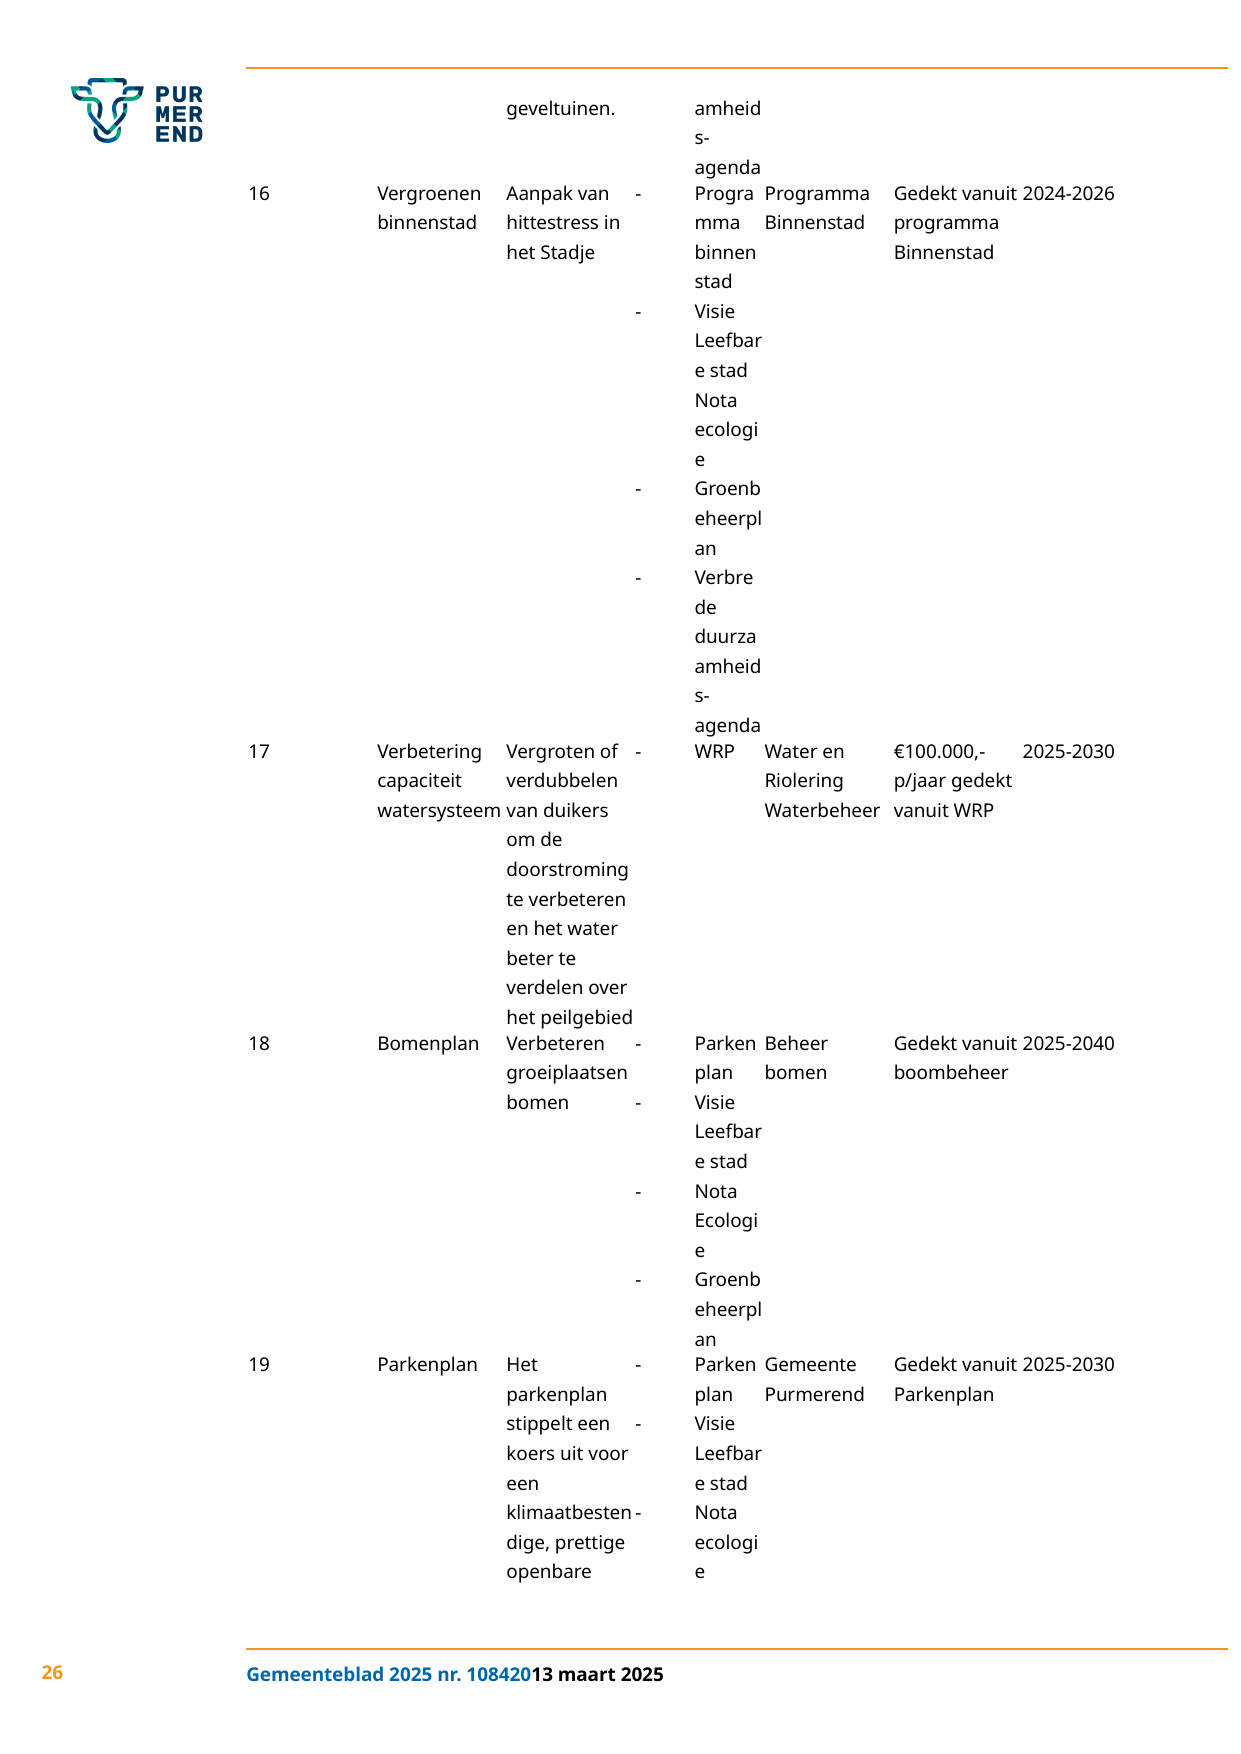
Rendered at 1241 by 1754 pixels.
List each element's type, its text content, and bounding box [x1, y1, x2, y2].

table_cell 19 [248, 1351, 377, 1584]
table_cell Verbeteren groeiplaatsen bomen [506, 1030, 635, 1351]
table_cell [894, 95, 1022, 180]
table_cell 2025-2030 [1023, 738, 1152, 1030]
table_cell €100.000,- p/jaar gedekt vanuit WRP [894, 738, 1022, 1030]
table_cell 18 [248, 1030, 377, 1351]
table_cell Aanpak van hittestress in het Stadje [506, 180, 635, 738]
table_cell Verbetering capaciteit watersysteem [377, 738, 506, 1030]
table_cell amheids-agenda [635, 95, 764, 180]
table_cell WRP [635, 738, 764, 1030]
table_cell 2025-2040 [1023, 1030, 1152, 1351]
table_cell 2024-2026 [1023, 180, 1152, 738]
table_cell Parkenplan Visie Leefbare stad Nota ecologie [635, 1351, 764, 1584]
table_cell 2025-2030 [1023, 1351, 1152, 1584]
table_cell Programma binnenstad Visie Leefbare stad Nota ecologie Groenbeheerplan Verbrede duurzaamheids-agenda [635, 180, 764, 738]
table_cell Parkenplan [377, 1351, 506, 1584]
table_cell 17 [248, 738, 377, 1030]
table_cell Het parkenplan stippelt een koers uit voor een klimaatbestendige, prettige openbare [506, 1351, 635, 1584]
table_cell [764, 95, 893, 180]
table_cell Parkenplan Visie Leefbare stad Nota Ecologie Groenbeheerplan [635, 1030, 764, 1351]
table_cell Bomenplan [377, 1030, 506, 1351]
table_cell Programma Binnenstad [764, 180, 893, 738]
table_cell 16 [248, 180, 377, 738]
table_cell Gedekt vanuit boombeheer [894, 1030, 1022, 1351]
table_cell Water en Riolering Waterbeheer [764, 738, 893, 1030]
table_cell Gedekt vanuit programma Binnenstad [894, 180, 1022, 738]
table_cell geveltuinen. [506, 95, 635, 180]
table_cell Vergroten of verdubbelen van duikers om de doorstroming te verbeteren en het water beter te verdelen over het peilgebied [506, 738, 635, 1030]
table_cell [377, 95, 506, 180]
table_cell Beheer bomen [764, 1030, 893, 1351]
table_cell [1023, 95, 1152, 180]
table_cell [248, 95, 377, 180]
table_cell Gedekt vanuit Parkenplan [894, 1351, 1022, 1584]
picture [41, 47, 231, 172]
table_cell Gemeente Purmerend [764, 1351, 893, 1584]
table_cell Vergroenen binnenstad [377, 180, 506, 738]
